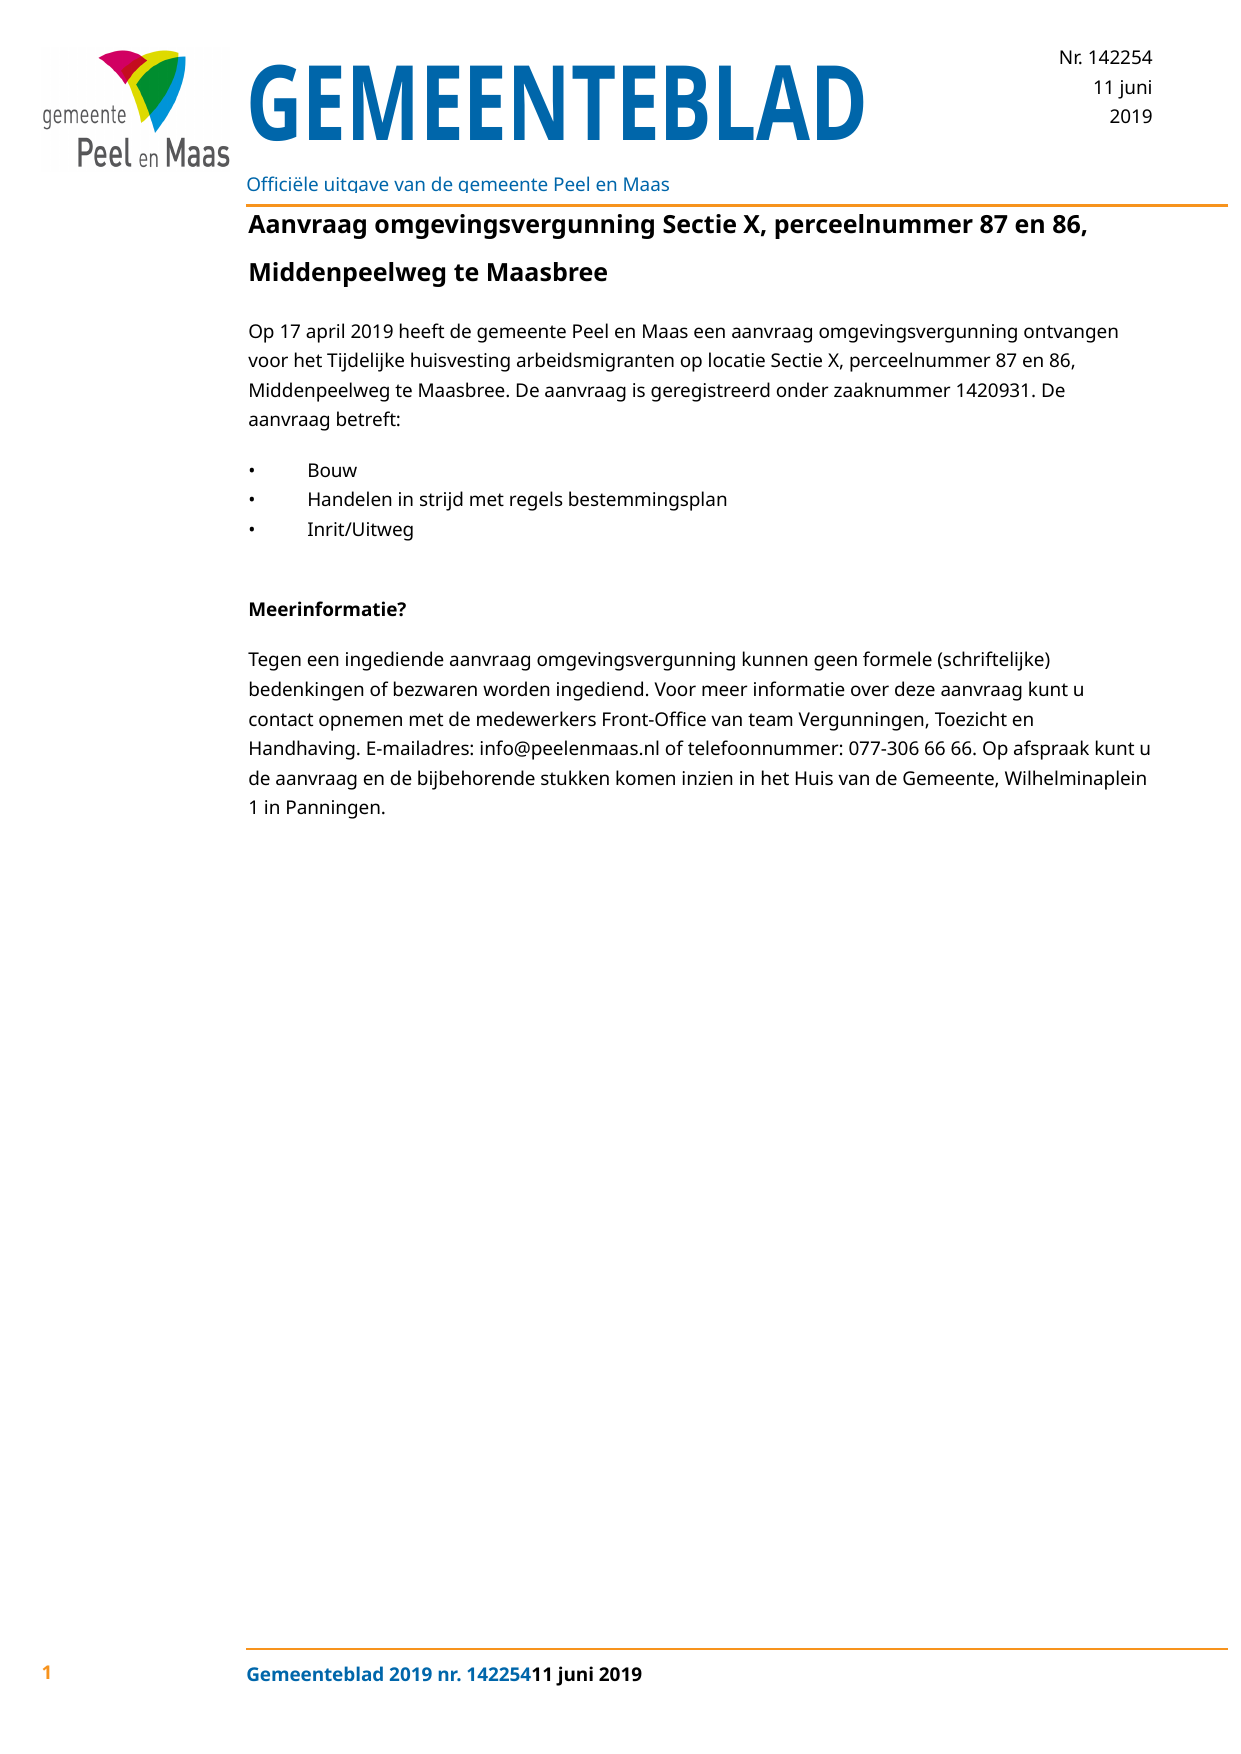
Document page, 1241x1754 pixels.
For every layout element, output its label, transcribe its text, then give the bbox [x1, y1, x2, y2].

list Handelen in strijd met regels bestemmingsplan [248, 487, 1152, 512]
list Bouw [248, 457, 1152, 483]
list Inrit/Uitweg [248, 516, 1152, 542]
text Aanvraag omgevingsvergunning Sectie X, perceelnummer 87 en 86, Middenpeelweg te Maasbree [248, 207, 1152, 288]
text Tegen een ingediende aanvraag omgevingsvergunning kunnen geen formele (schriftelijke) bedenkingen of bezwaren worden ingediend. Voor meer informatie over deze aanvraag kunt u contact opnemen met de medewerkers Front-Office van team Vergunningen, Toezicht en Handhaving. E-mailadres: info@peelenmaas.nl of telefoonnummer: 077-306 66 66. Op afspraak kunt u de aanvraag en de bijbehorende stukken komen inzien in het Huis van de Gemeente, Wilhelminaplein 1 in Panningen. [248, 647, 1152, 820]
text Meerinformatie? [248, 596, 1152, 622]
text Op 17 april 2019 heeft de gemeente Peel en Maas een aanvraag omgevingsvergunning ontvangen voor het Tijdelijke huisvesting arbeidsmigranten op locatie Sectie X, perceelnummer 87 en 86, Middenpeelweg te Maasbree. De aanvraag is geregistreerd onder zaaknummer 1420931. De aanvraag betreft: [248, 318, 1152, 432]
picture [41, 47, 231, 172]
